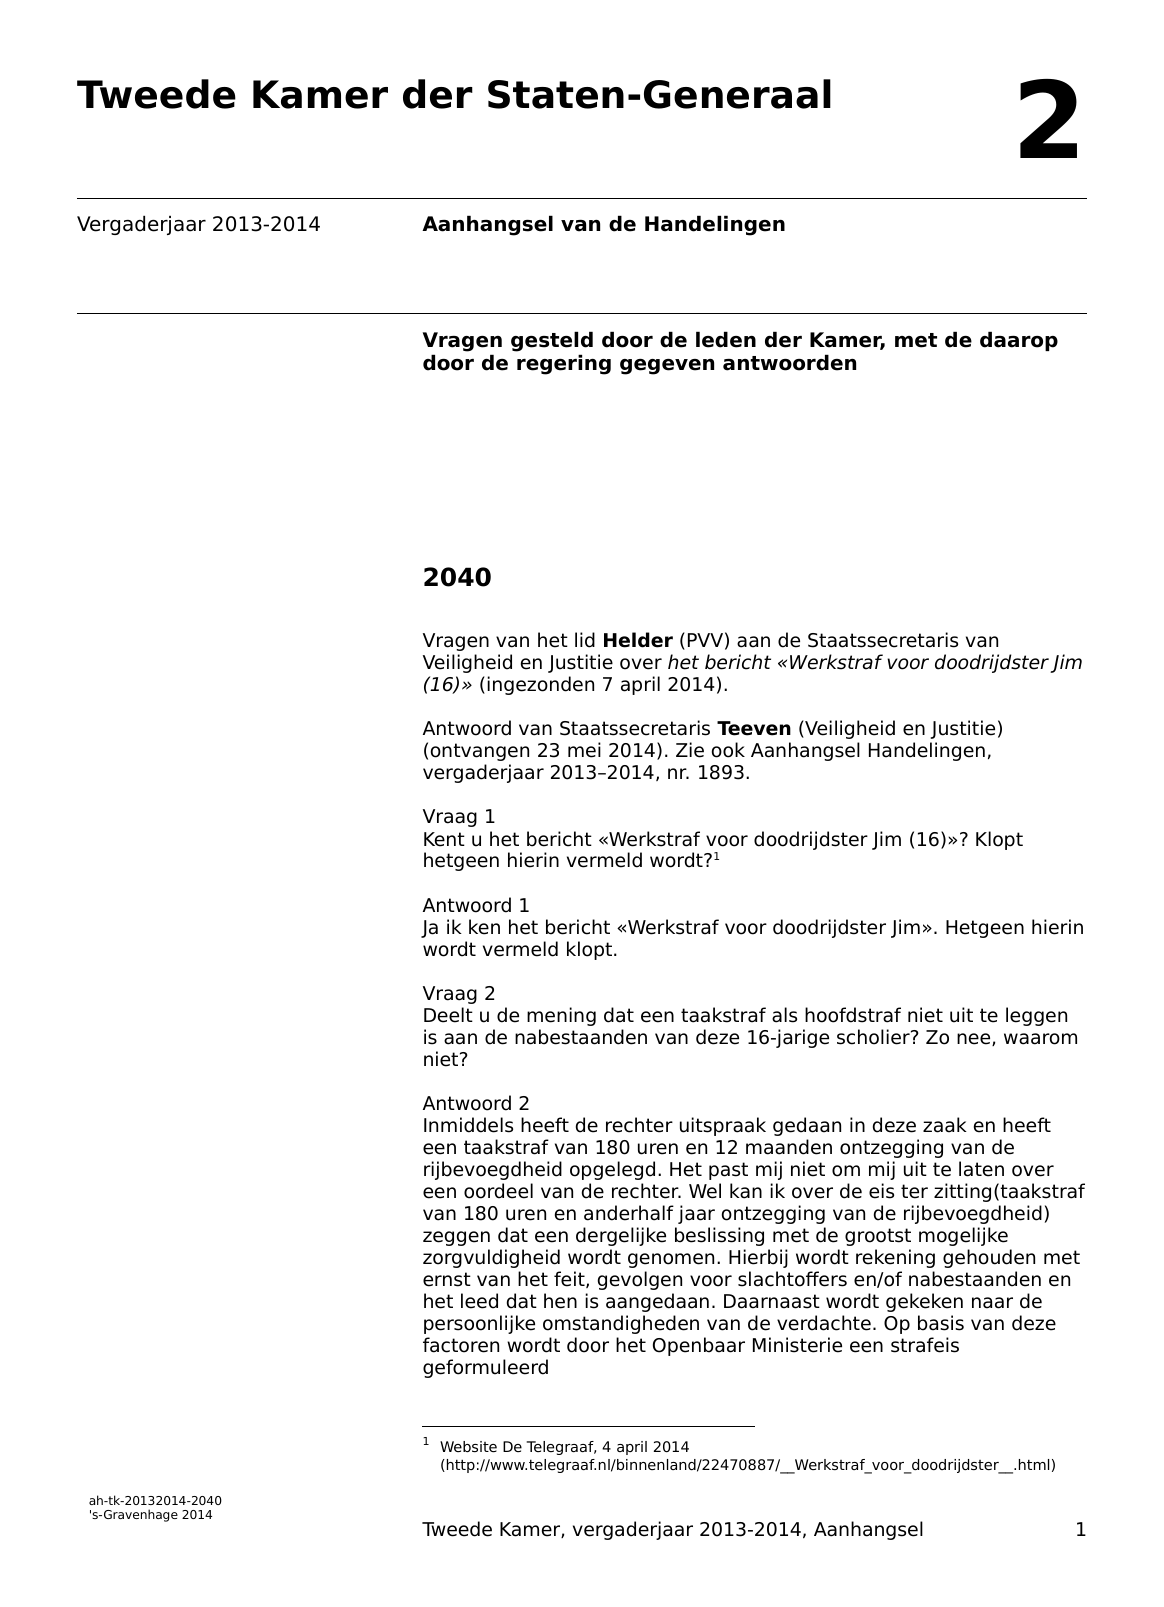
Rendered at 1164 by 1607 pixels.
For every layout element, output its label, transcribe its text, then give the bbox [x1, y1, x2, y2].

text Inmiddels heeft de rechter uitspraak gedaan in deze zaak en heeft een taakstraf van 180 uren en 12 maanden ontzegging van de rijbevoegdheid opgelegd. Het past mij niet om mij uit te laten over een oordeel van de rechter. Wel kan ik over de eis ter zitting(taakstraf van 180 uren en anderhalf jaar ontzegging van de rijbevoegdheid) zeggen dat een dergelijke beslissing met de grootst mogelijke zorgvuldigheid wordt genomen. Hierbij wordt rekening gehouden met ernst van het feit, gevolgen voor slachtoffers en/of nabestaanden en het leed dat hen is aangedaan. Daarnaast wordt gekeken naar de persoonlijke omstandigheden van de verdachte. Op basis van deze factoren wordt door het Openbaar Ministerie een strafeis geformuleerd [422, 1115, 1087, 1378]
text 's-Gravenhage 2014 [88, 1508, 323, 1522]
text ah-tk-20132014-2040 [88, 1494, 323, 1508]
text Antwoord 2 [422, 1093, 1087, 1115]
text Ja ik ken het bericht «Werkstraf voor doodrijdster Jim». Hetgeen hierin wordt vermeld klopt. [422, 917, 1087, 961]
table_cell Aanhangsel van de Handelingen [422, 199, 1087, 313]
table_cell Vergaderjaar 2013-2014 [77, 199, 422, 313]
table_header 2 [886, 59, 1087, 198]
text Antwoord 1 [422, 894, 1087, 917]
text Vraag 2 [422, 983, 1087, 1005]
text Vraag 1 [422, 806, 1087, 828]
text Website De Telegraaf, 4 april 2014 (http://www.telegraaf.nl/binnenland/22470887/__Werkstraf_voor_doodrijdster__.html) [422, 1435, 1087, 1474]
text Antwoord van Staatssecretaris Teeven (Veiligheid en Justitie) (ontvangen 23 mei 2014). Zie ook Aanhangsel Handelingen, vergaderjaar 2013–2014, nr. 1893. [422, 718, 1087, 784]
text Deelt u de mening dat een taakstraf als hoofdstraf niet uit te leggen is aan de nabestaanden van deze 16-jarige scholier? Zo nee, waarom niet? [422, 1005, 1087, 1071]
text Vragen van het lid Helder (PVV) aan de Staatssecretaris van Veiligheid en Justitie over het bericht «Werkstraf voor doodrijdster Jim (16)» (ingezonden 7 april 2014). [422, 630, 1087, 696]
table_header Tweede Kamer der Staten-Generaal [77, 59, 886, 198]
table_cell [77, 314, 422, 375]
table_cell Vragen gesteld door de leden der Kamer, met de daarop door de regering gegeven antwoorden [422, 314, 1087, 375]
text 2040 [422, 563, 1087, 592]
text Kent u het bericht «Werkstraf voor doodrijdster Jim (16)»? Klopt hetgeen hierin vermeld wordt? [422, 828, 1087, 872]
